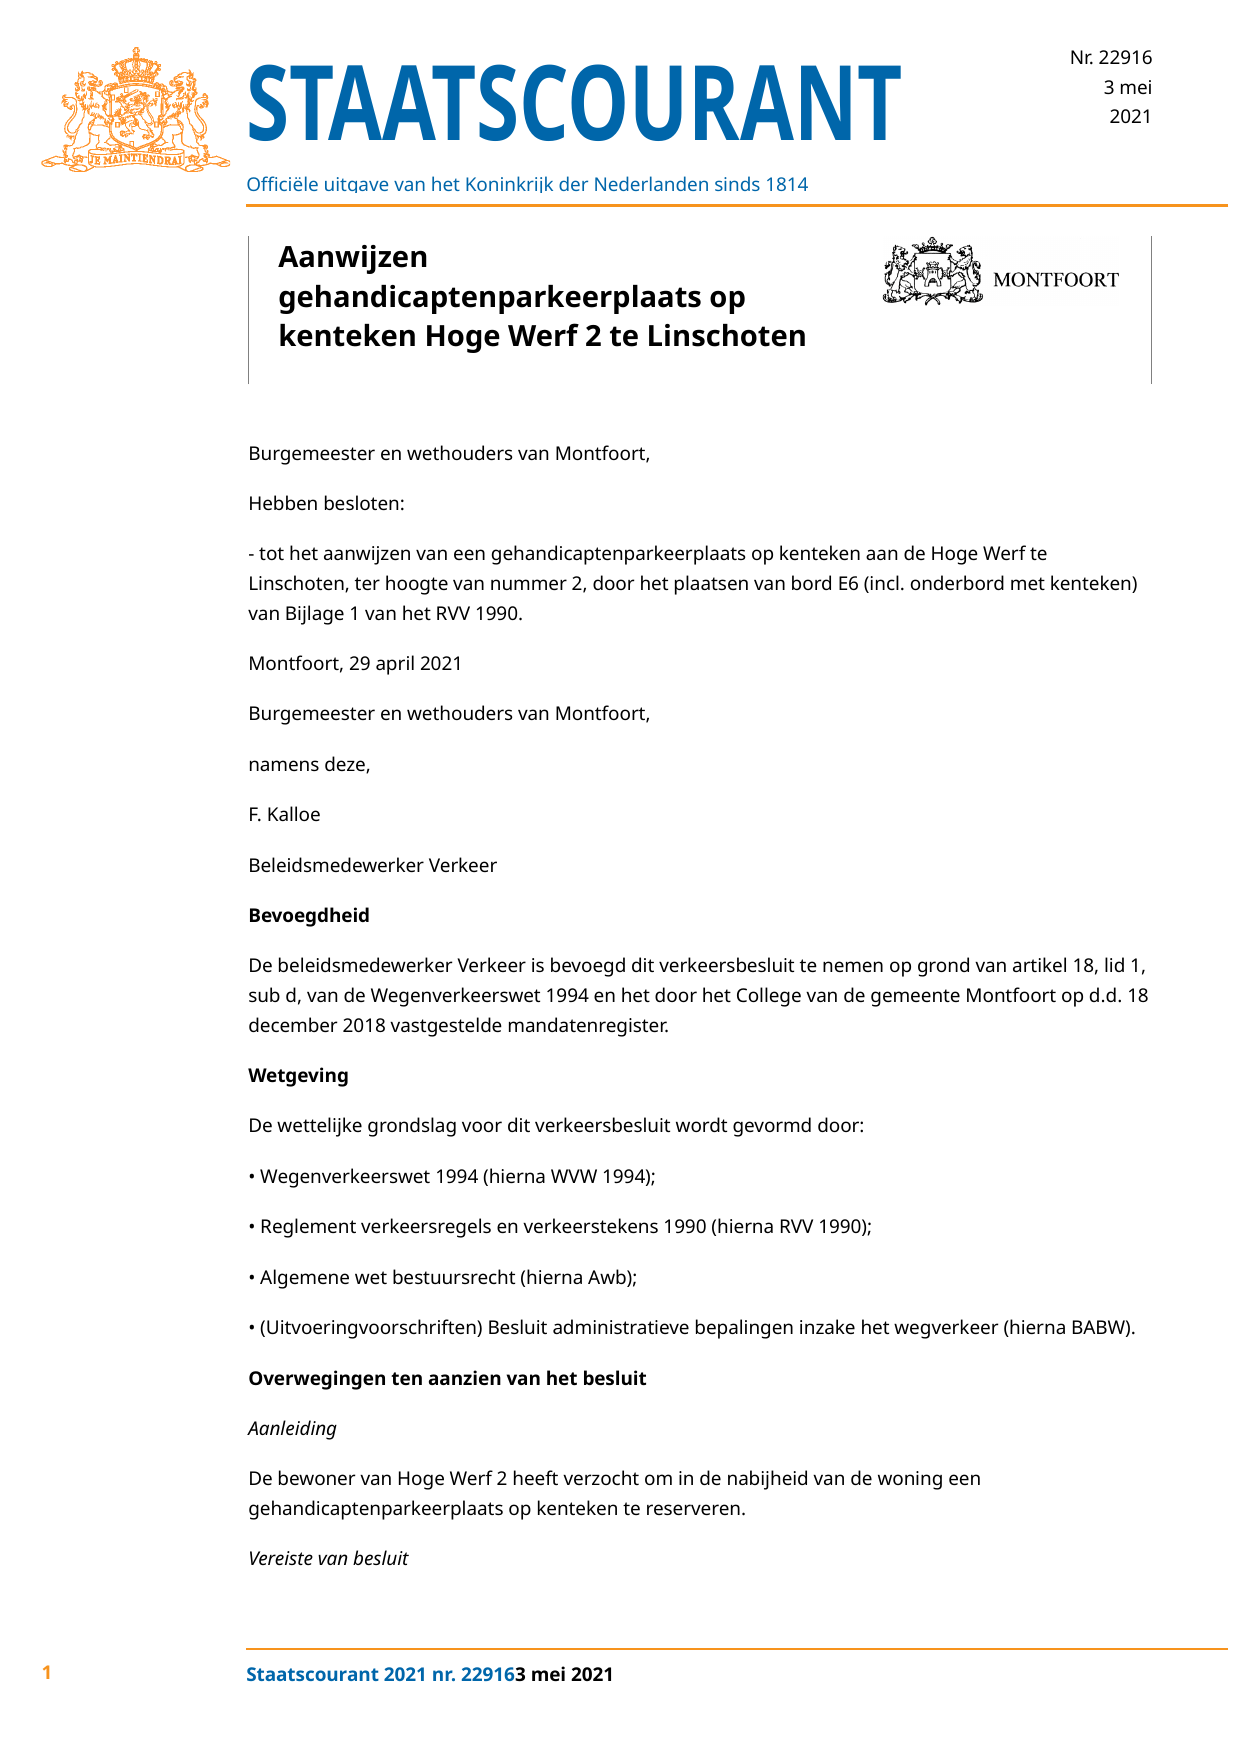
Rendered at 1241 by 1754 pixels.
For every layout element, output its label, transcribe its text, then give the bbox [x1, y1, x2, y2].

text Beleidsmedewerker Verkeer [248, 852, 1152, 877]
text De bewoner van Hoge Werf 2 heeft verzocht om in de nabijheid van de woning een gehandicaptenparkeerplaats op kenteken te reserveren. [248, 1466, 1152, 1521]
text De beleidsmedewerker Verkeer is bevoegd dit verkeersbesluit te nemen op grond van artikel 18, lid 1, sub d, van de Wegenverkeerswet 1994 en het door het College van de gemeente Montfoort op d.d. 18 december 2018 vastgestelde mandatenregister. [248, 953, 1152, 1037]
text Overwegingen ten aanzien van het besluit [248, 1365, 1152, 1390]
text Wetgeving [248, 1062, 1152, 1088]
text Bevoegdheid [248, 902, 1152, 928]
text Burgemeester en wethouders van Montfoort, [248, 440, 1152, 465]
text - tot het aanwijzen van een gehandicaptenparkeerplaats op kenteken aan de Hoge Werf te Linschoten, ter hoogte van nummer 2, door het plaatsen van bord E6 (incl. onderbord met kenteken) van Bijlage 1 van het RVV 1990. [248, 541, 1152, 625]
picture [41, 47, 231, 172]
text • (Uitvoeringvoorschriften) Besluit administratieve bepalingen inzake het wegverkeer (hierna BABW). [248, 1314, 1152, 1340]
text Vereiste van besluit [248, 1546, 1152, 1571]
text • Reglement verkeersregels en verkeerstekens 1990 (hierna RVV 1990); [248, 1213, 1152, 1239]
text De wettelijke grondslag voor dit verkeersbesluit wordt gevormd door: [248, 1113, 1152, 1138]
picture [882, 236, 1119, 306]
text namens deze, [248, 751, 1152, 777]
text F. Kalloe [248, 801, 1152, 827]
table_header Aanwijzen gehandicaptenparkeerplaats op kenteken Hoge Werf 2 te Linschoten [249, 236, 850, 384]
text Burgemeester en wethouders van Montfoort, [248, 701, 1152, 726]
text • Algemene wet bestuursrecht (hierna Awb); [248, 1264, 1152, 1289]
text • Wegenverkeerswet 1994 (hierna WVW 1994); [248, 1163, 1152, 1189]
text Hebben besloten: [248, 490, 1152, 516]
table_header [850, 236, 1151, 384]
text Aanleiding [248, 1415, 1152, 1441]
text Montfoort, 29 april 2021 [248, 650, 1152, 676]
